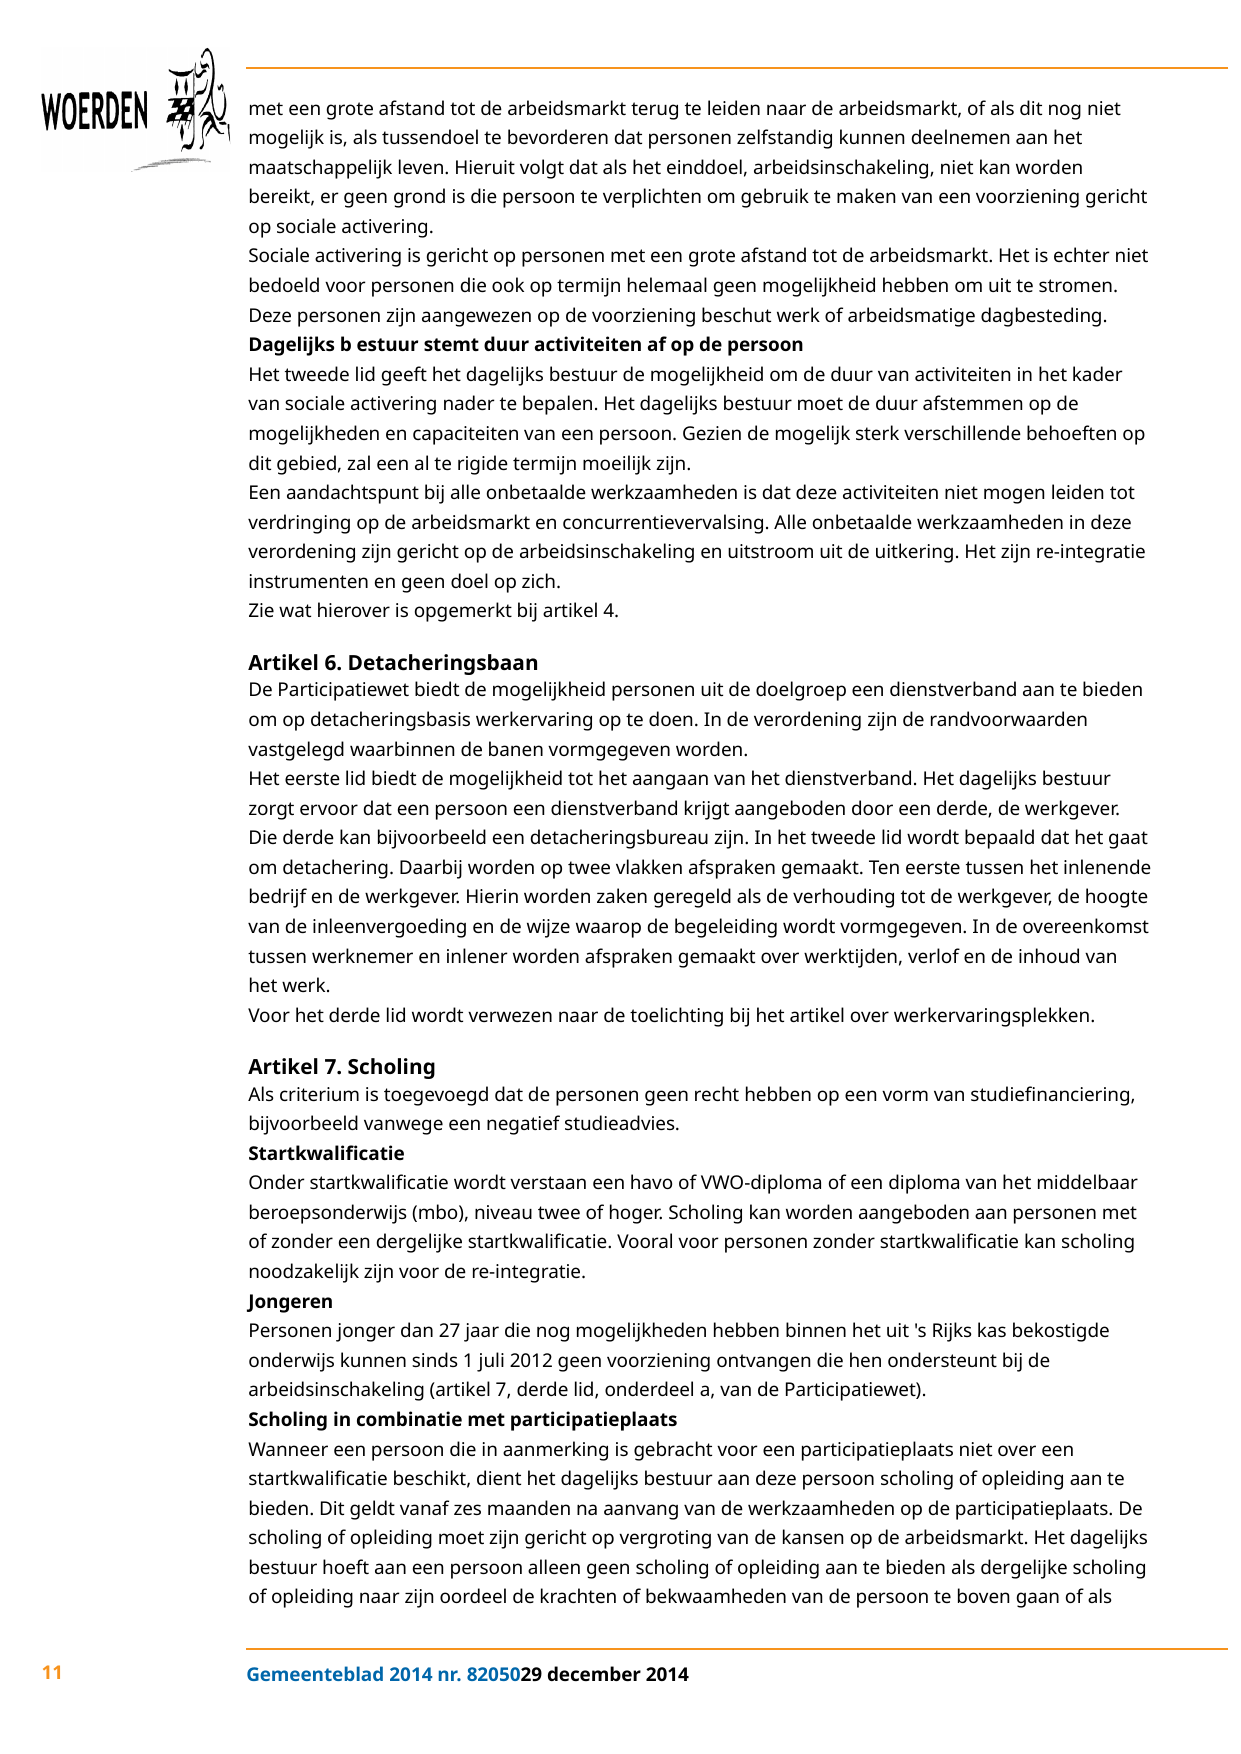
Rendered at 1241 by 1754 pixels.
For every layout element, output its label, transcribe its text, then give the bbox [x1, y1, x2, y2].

picture [41, 47, 231, 172]
text Personen jonger dan 27 jaar die nog mogelijkheden hebben binnen het uit 's Rijks kas bekostigde onderwijs kunnen sinds 1 juli 2012 geen voorziening ontvangen die hen ondersteunt bij de arbeidsinschakeling (artikel 7, derde lid, onderdeel a, van de Participatiewet). [248, 1317, 1152, 1402]
text De Participatiewet biedt de mogelijkheid personen uit de doelgroep een dienstverband aan te bieden om op detacheringsbasis werkervaring op te doen. In de verordening zijn de randvoorwaarden vastgelegd waarbinnen de banen vormgegeven worden. [248, 677, 1152, 761]
text Sociale activering is gericht op personen met een grote afstand tot de arbeidsmarkt. Het is echter niet bedoeld voor personen die ook op termijn helemaal geen mogelijkheid hebben om uit te stromen. Deze personen zijn aangewezen op de voorziening beschut werk of arbeidsmatige dagbesteding. [248, 243, 1152, 328]
text Jongeren [248, 1288, 1152, 1314]
text Artikel 6. Detacheringsbaan [248, 648, 1152, 677]
text Startkwalificatie [248, 1140, 1152, 1166]
text Het tweede lid geeft het dagelijks bestuur de mogelijkheid om de duur van activiteiten in het kader van sociale activering nader te bepalen. Het dagelijks bestuur moet de duur afstemmen op de mogelijkheden en capaciteiten van een persoon. Gezien de mogelijk sterk verschillende behoeften op dit gebied, zal een al te rigide termijn moeilijk zijn. [248, 361, 1152, 476]
text Scholing in combinatie met participatieplaats [248, 1406, 1152, 1432]
text Zie wat hierover is opgemerkt bij artikel 4. [248, 598, 1152, 623]
text Het eerste lid biedt de mogelijkheid tot het aangaan van het dienstverband. Het dagelijks bestuur zorgt ervoor dat een persoon een dienstverband krijgt aangeboden door een derde, de werkgever. Die derde kan bijvoorbeeld een detacheringsbureau zijn. In het tweede lid wordt bepaald dat het gaat om detachering. Daarbij worden op twee vlakken afspraken gemaakt. Ten eerste tussen het inlenende bedrijf en de werkgever. Hierin worden zaken geregeld als de verhouding tot de werkgever, de hoogte van de inleenvergoeding en de wijze waarop de begeleiding wordt vormgegeven. In de overeenkomst tussen werknemer en inlener worden afspraken gemaakt over werktijden, verlof en de inhoud van het werk. [248, 765, 1152, 998]
text Als criterium is toegevoegd dat de personen geen recht hebben op een vorm van studiefinanciering, bijvoorbeeld vanwege een negatief studieadvies. [248, 1081, 1152, 1136]
text met een grote afstand tot de arbeidsmarkt terug te leiden naar de arbeidsmarkt, of als dit nog niet mogelijk is, als tussendoel te bevorderen dat personen zelfstandig kunnen deelnemen aan het maatschappelijk leven. Hieruit volgt dat als het einddoel, arbeidsinschakeling, niet kan worden bereikt, er geen grond is die persoon te verplichten om gebruik te maken van een voorziening gericht op sociale activering. [248, 95, 1152, 239]
text Voor het derde lid wordt verwezen naar de toelichting bij het artikel over werkervaringsplekken. [248, 1002, 1152, 1028]
text Onder startkwalificatie wordt verstaan een havo of VWO-diploma of een diploma van het middelbaar beroepsonderwijs (mbo), niveau twee of hoger. Scholing kan worden aangeboden aan personen met of zonder een dergelijke startkwalificatie. Vooral voor personen zonder startkwalificatie kan scholing noodzakelijk zijn voor de re-integratie. [248, 1169, 1152, 1284]
text Een aandachtspunt bij alle onbetaalde werkzaamheden is dat deze activiteiten niet mogen leiden tot verdringing op de arbeidsmarkt en concurrentievervalsing. Alle onbetaalde werkzaamheden in deze verordening zijn gericht op de arbeidsinschakeling en uitstroom uit de uitkering. Het zijn re-integratie instrumenten en geen doel op zich. [248, 479, 1152, 594]
text Wanneer een persoon die in aanmerking is gebracht voor een participatieplaats niet over een startkwalificatie beschikt, dient het dagelijks bestuur aan deze persoon scholing of opleiding aan te bieden. Dit geldt vanaf zes maanden na aanvang van de werkzaamheden op de participatieplaats. De scholing of opleiding moet zijn gericht op vergroting van de kansen op de arbeidsmarkt. Het dagelijks bestuur hoeft aan een persoon alleen geen scholing of opleiding aan te bieden als dergelijke scholing of opleiding naar zijn oordeel de krachten of bekwaamheden van de persoon te boven gaan of als [248, 1436, 1152, 1609]
text Artikel 7. Scholing [248, 1052, 1152, 1081]
text Dagelijks b estuur stemt duur activiteiten af op de persoon [248, 331, 1152, 357]
